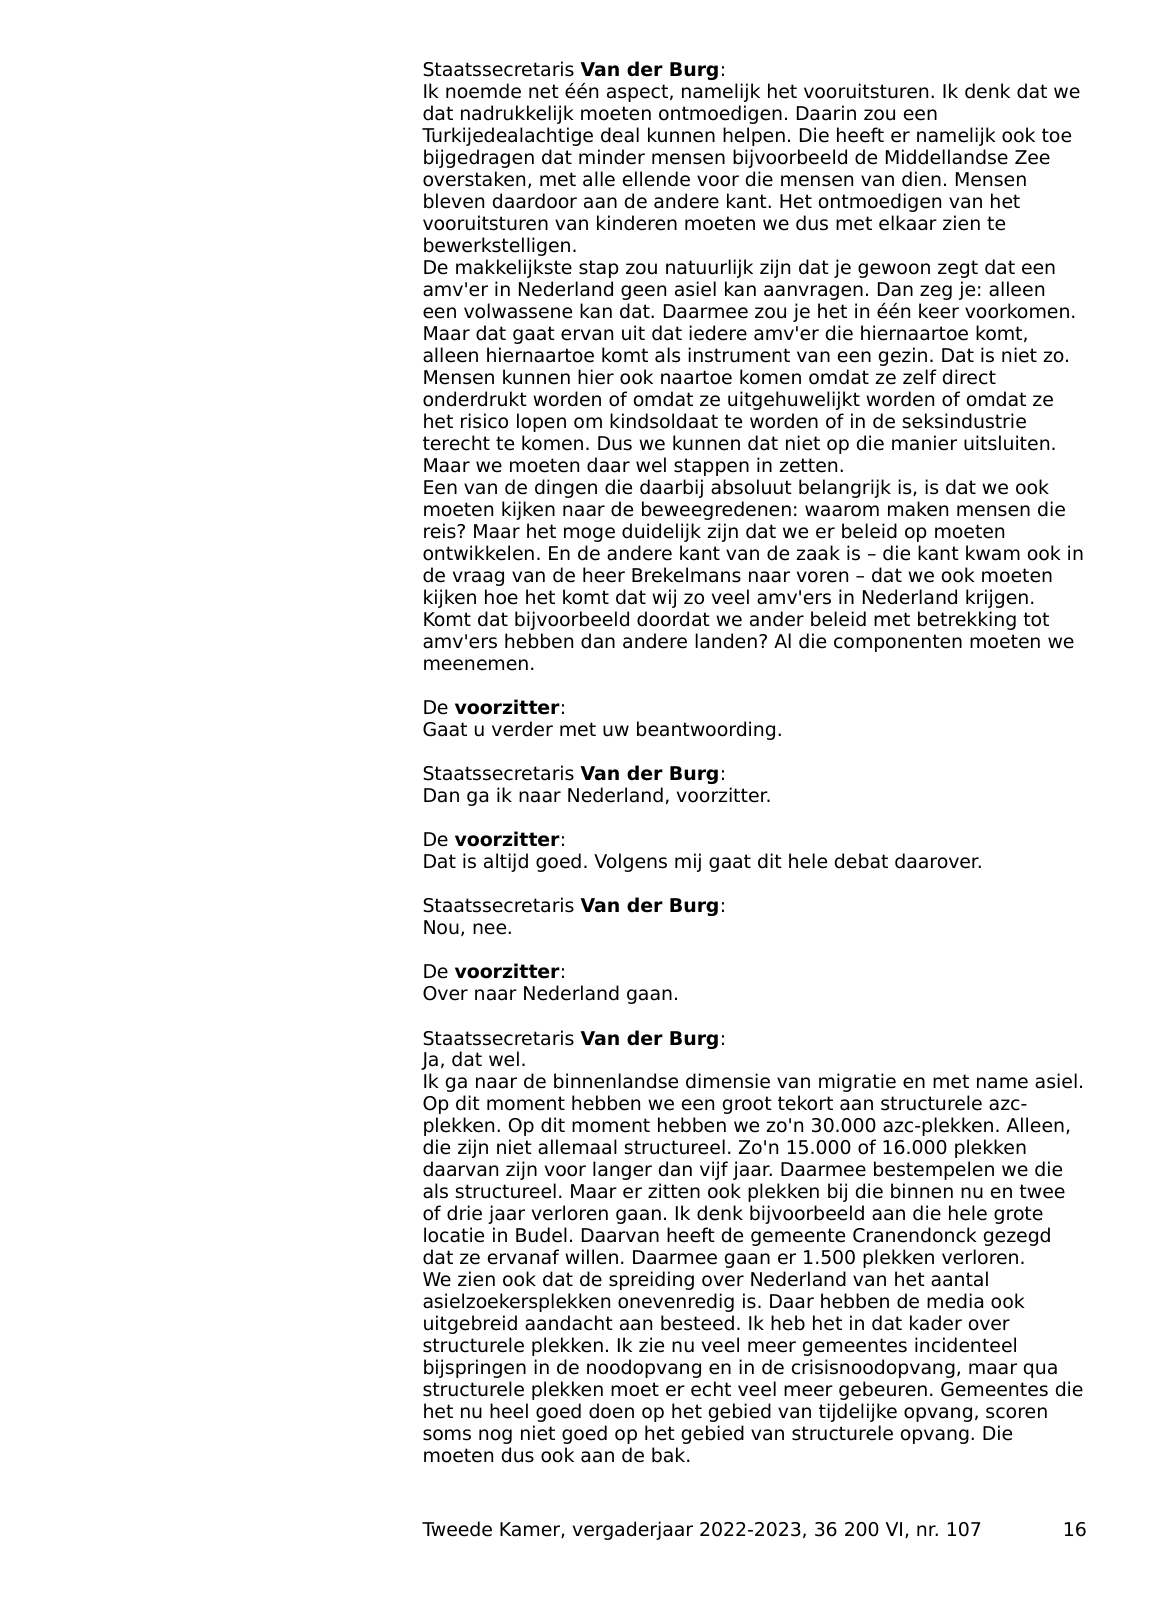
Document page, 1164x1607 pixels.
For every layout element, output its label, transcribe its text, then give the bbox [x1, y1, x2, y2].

text De makkelijkste stap zou natuurlijk zijn dat je gewoon zegt dat een amv'er in Nederland geen asiel kan aanvragen. Dan zeg je: alleen een volwassene kan dat. Daarmee zou je het in één keer voorkomen. Maar dat gaat ervan uit dat iedere amv'er die hiernaartoe komt, alleen hiernaartoe komt als instrument van een gezin. Dat is niet zo. Mensen kunnen hier ook naartoe komen omdat ze zelf direct onderdrukt worden of omdat ze uitgehuwelijkt worden of omdat ze het risico lopen om kindsoldaat te worden of in de seksindustrie terecht te komen. Dus we kunnen dat niet op die manier uitsluiten. Maar we moeten daar wel stappen in zetten. [422, 257, 1087, 477]
text Ik ga naar de binnenlandse dimensie van migratie en met name asiel. Op dit moment hebben we een groot tekort aan structurele azc-plekken. Op dit moment hebben we zo'n 30.000 azc-plekken. Alleen, die zijn niet allemaal structureel. Zo'n 15.000 of 16.000 plekken daarvan zijn voor langer dan vijf jaar. Daarmee bestempelen we die als structureel. Maar er zitten ook plekken bij die binnen nu en twee of drie jaar verloren gaan. Ik denk bijvoorbeeld aan die hele grote locatie in Budel. Daarvan heeft de gemeente Cranendonck gezegd dat ze ervanaf willen. Daarmee gaan er 1.500 plekken verloren. [422, 1071, 1087, 1269]
text We zien ook dat de spreiding over Nederland van het aantal asielzoekersplekken onevenredig is. Daar hebben de media ook uitgebreid aandacht aan besteed. Ik heb het in dat kader over structurele plekken. Ik zie nu veel meer gemeentes incidenteel bijspringen in de noodopvang en in de crisisnoodopvang, maar qua structurele plekken moet er echt veel meer gebeuren. Gemeentes die het nu heel goed doen op het gebied van tijdelijke opvang, scoren soms nog niet goed op het gebied van structurele opvang. Die moeten dus ook aan de bak. [422, 1269, 1087, 1467]
text Ik noemde net één aspect, namelijk het vooruitsturen. Ik denk dat we dat nadrukkelijk moeten ontmoedigen. Daarin zou een Turkijedealachtige deal kunnen helpen. Die heeft er namelijk ook toe bijgedragen dat minder mensen bijvoorbeeld de Middellandse Zee overstaken, met alle ellende voor die mensen van dien. Mensen bleven daardoor aan de andere kant. Het ontmoedigen van het vooruitsturen van kinderen moeten we dus met elkaar zien te bewerkstelligen. [422, 81, 1087, 257]
text Gaat u verder met uw beantwoording. [422, 719, 1087, 741]
text Dat is altijd goed. Volgens mij gaat dit hele debat daarover. [422, 851, 1087, 873]
text De voorzitter: [422, 961, 1087, 983]
text Staatssecretaris Van der Burg: [422, 895, 1087, 917]
text Staatssecretaris Van der Burg: [422, 763, 1087, 785]
text Staatssecretaris Van der Burg: [422, 59, 1087, 81]
text De voorzitter: [422, 829, 1087, 851]
text De voorzitter: [422, 697, 1087, 719]
text Staatssecretaris Van der Burg: [422, 1027, 1087, 1049]
text Over naar Nederland gaan. [422, 983, 1087, 1005]
text Nou, nee. [422, 917, 1087, 939]
text Ja, dat wel. [422, 1049, 1087, 1071]
text Een van de dingen die daarbij absoluut belangrijk is, is dat we ook moeten kijken naar de beweegredenen: waarom maken mensen die reis? Maar het moge duidelijk zijn dat we er beleid op moeten ontwikkelen. En de andere kant van de zaak is – die kant kwam ook in de vraag van de heer Brekelmans naar voren – dat we ook moeten kijken hoe het komt dat wij zo veel amv'ers in Nederland krijgen. Komt dat bijvoorbeeld doordat we ander beleid met betrekking tot amv'ers hebben dan andere landen? Al die componenten moeten we meenemen. [422, 477, 1087, 674]
text Dan ga ik naar Nederland, voorzitter. [422, 785, 1087, 807]
